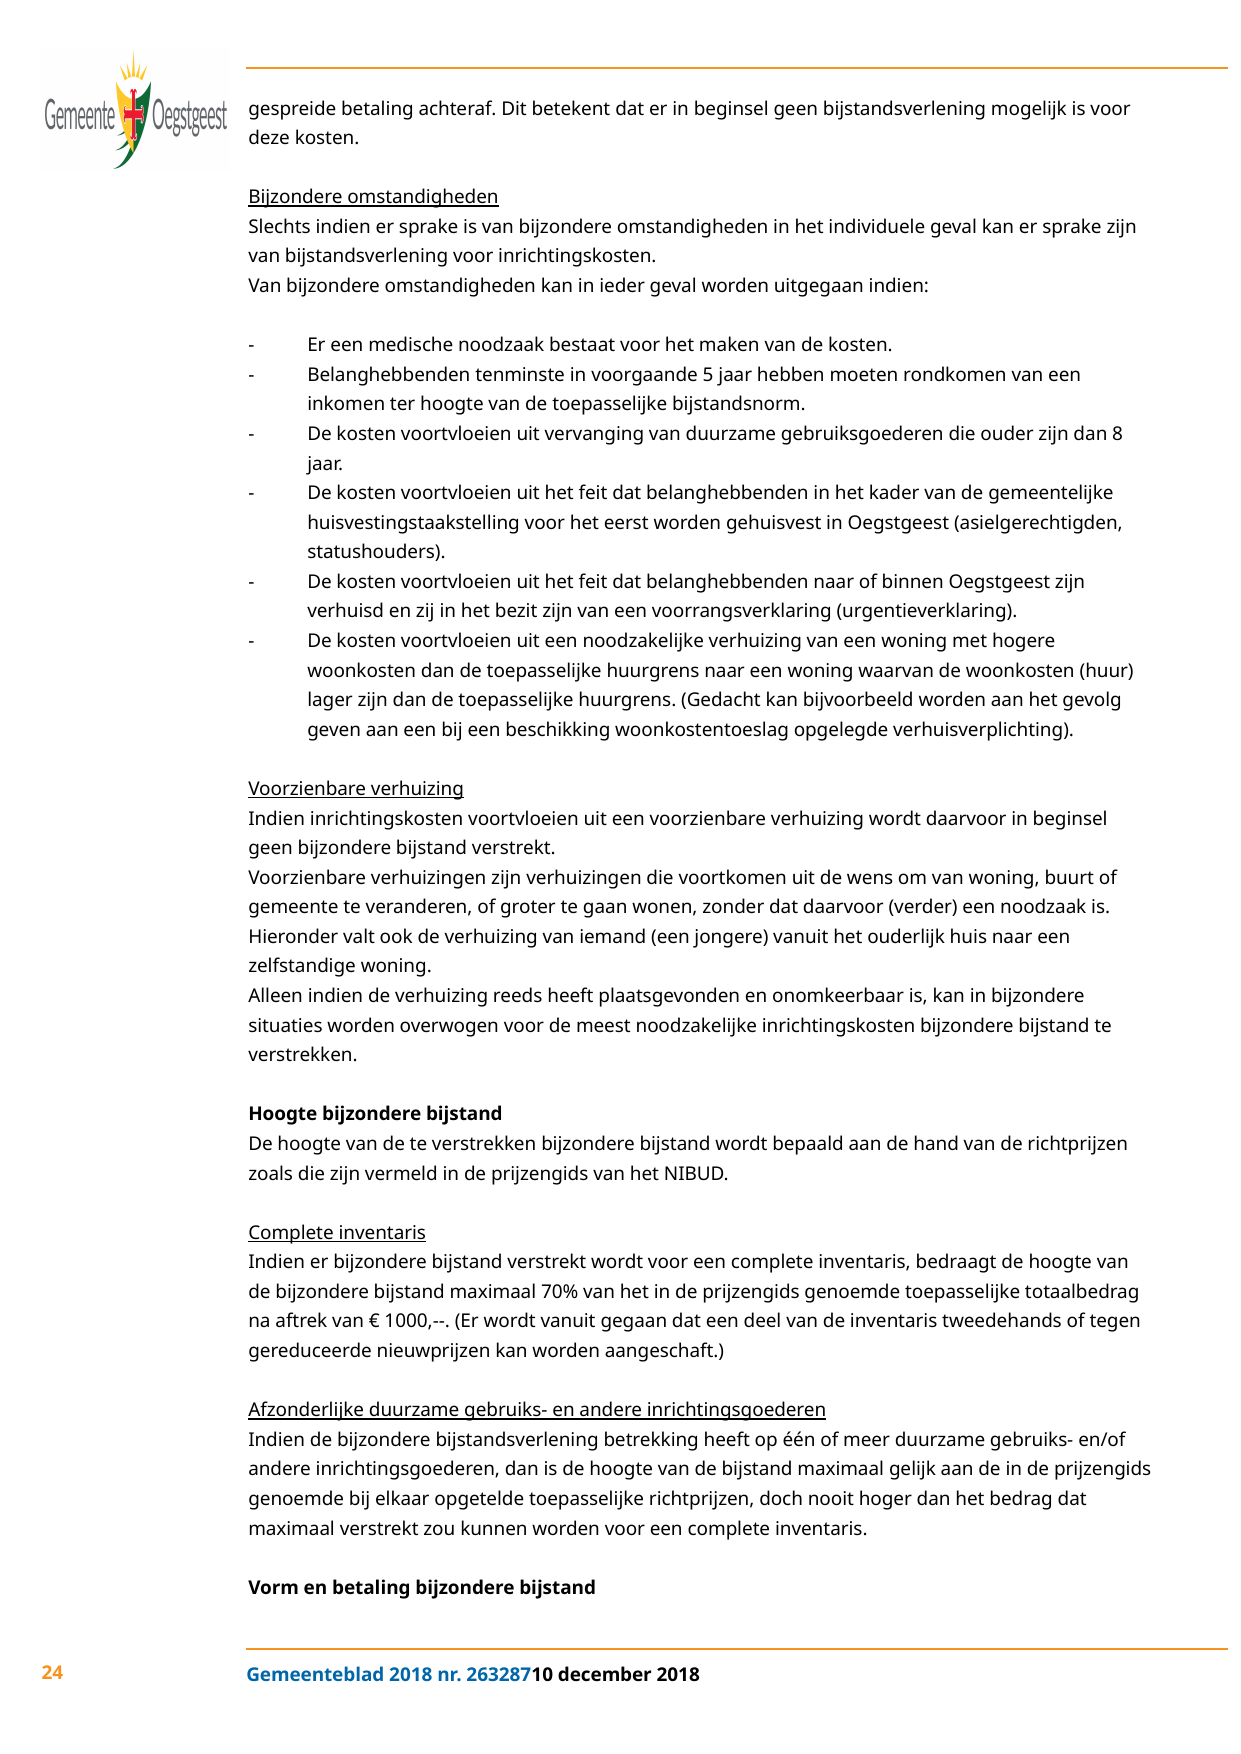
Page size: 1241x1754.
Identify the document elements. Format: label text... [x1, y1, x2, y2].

text Bijzondere omstandigheden [248, 183, 1152, 209]
text Vorm en betaling bijzondere bijstand [248, 1574, 1152, 1600]
text Slechts indien er sprake is van bijzondere omstandigheden in het individuele geval kan er sprake zijn van bijstandsverlening voor inrichtingskosten. [248, 213, 1152, 268]
list De kosten voortvloeien uit een noodzakelijke verhuizing van een woning met hogere woonkosten dan de toepasselijke huurgrens naar een woning waarvan de woonkosten (huur) lager zijn dan de toepasselijke huurgrens. (Gedacht kan bijvoorbeeld worden aan het gevolg geven aan een bij een beschikking woonkostentoeslag opgelegde verhuisverplichting). [248, 627, 1152, 742]
text Voorzienbare verhuizing [248, 775, 1152, 801]
text Alleen indien de verhuizing reeds heeft plaatsgevonden en onomkeerbaar is, kan in bijzondere situaties worden overwogen voor de meest noodzakelijke inrichtingskosten bijzondere bijstand te verstrekken. [248, 982, 1152, 1067]
list Er een medische noodzaak bestaat voor het maken van de kosten. [248, 331, 1152, 357]
text Van bijzondere omstandigheden kan in ieder geval worden uitgegaan indien: [248, 272, 1152, 298]
picture [41, 47, 231, 172]
text Indien de bijzondere bijstandsverlening betrekking heeft op één of meer duurzame gebruiks- en/of andere inrichtingsgoederen, dan is de hoogte van de bijstand maximaal gelijk aan de in de prijzengids genoemde bij elkaar opgetelde toepasselijke richtprijzen, doch nooit hoger dan het bedrag dat maximaal verstrekt zou kunnen worden voor een complete inventaris. [248, 1426, 1152, 1541]
text gespreide betaling achteraf. Dit betekent dat er in beginsel geen bijstandsverlening mogelijk is voor deze kosten. [248, 95, 1152, 150]
text Indien inrichtingskosten voortvloeien uit een voorzienbare verhuizing wordt daarvoor in beginsel geen bijzondere bijstand verstrekt. [248, 805, 1152, 860]
text Voorzienbare verhuizingen zijn verhuizingen die voortkomen uit de wens om van woning, buurt of gemeente te veranderen, of groter te gaan wonen, zonder dat daarvoor (verder) een noodzaak is. Hieronder valt ook de verhuizing van iemand (een jongere) vanuit het ouderlijk huis naar een zelfstandige woning. [248, 864, 1152, 978]
text Afzonderlijke duurzame gebruiks- en andere inrichtingsgoederen [248, 1396, 1152, 1422]
list Belanghebbenden tenminste in voorgaande 5 jaar hebben moeten rondkomen van een inkomen ter hoogte van de toepasselijke bijstandsnorm. [248, 361, 1152, 416]
list De kosten voortvloeien uit het feit dat belanghebbenden in het kader van de gemeentelijke huisvestingstaakstelling voor het eerst worden gehuisvest in Oegstgeest (asielgerechtigden, statushouders). [248, 479, 1152, 564]
list De kosten voortvloeien uit vervanging van duurzame gebruiksgoederen die ouder zijn dan 8 jaar. [248, 420, 1152, 476]
text Complete inventaris [248, 1219, 1152, 1245]
text Hoogte bijzondere bijstand [248, 1101, 1152, 1126]
text Indien er bijzondere bijstand verstrekt wordt voor een complete inventaris, bedraagt de hoogte van de bijzondere bijstand maximaal 70% van het in de prijzengids genoemde toepasselijke totaalbedrag na aftrek van € 1000,--. (Er wordt vanuit gegaan dat een deel van de inventaris tweedehands of tegen gereduceerde nieuwprijzen kan worden aangeschaft.) [248, 1248, 1152, 1363]
list De kosten voortvloeien uit het feit dat belanghebbenden naar of binnen Oegstgeest zijn verhuisd en zij in het bezit zijn van een voorrangsverklaring (urgentieverklaring). [248, 568, 1152, 623]
text De hoogte van de te verstrekken bijzondere bijstand wordt bepaald aan de hand van de richtprijzen zoals die zijn vermeld in de prijzengids van het NIBUD. [248, 1130, 1152, 1186]
